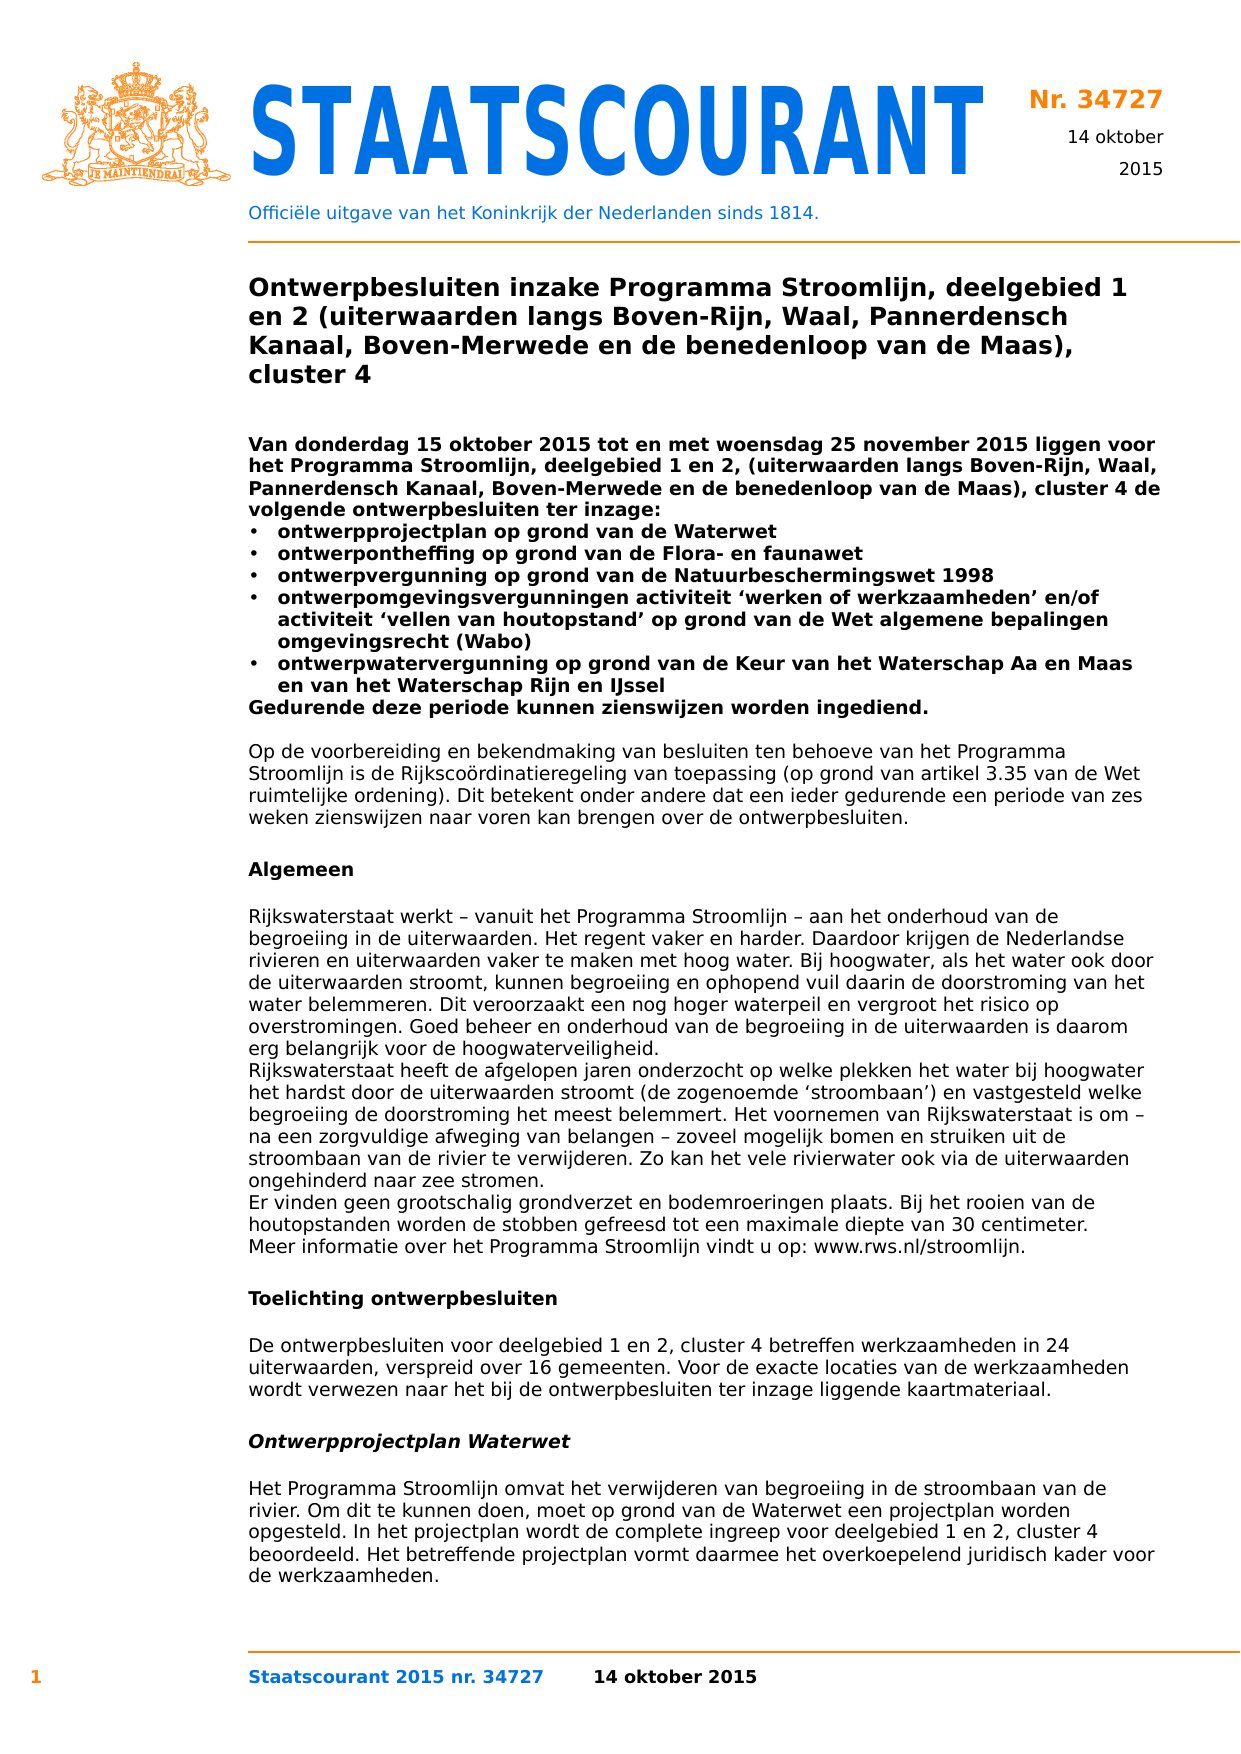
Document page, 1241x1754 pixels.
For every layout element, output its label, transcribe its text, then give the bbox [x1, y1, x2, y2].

text Rijkswaterstaat werkt – vanuit het Programma Stroomlijn – aan het onderhoud van de begroeiing in de uiterwaarden. Het regent vaker en harder. Daardoor krijgen de Nederlandse rivieren en uiterwaarden vaker te maken met hoog water. Bij hoogwater, als het water ook door de uiterwaarden stroomt, kunnen begroeiing en ophopend vuil daarin de doorstroming van het water belemmeren. Dit veroorzaakt een nog hoger waterpeil en vergroot het risico op overstromingen. Goed beheer en onderhoud van de begroeiing in de uiterwaarden is daarom erg belangrijk voor de hoogwaterveiligheid. [248, 906, 1163, 1060]
text • ontwerpvergunning op grond van de Natuurbeschermingswet 1998 [248, 565, 1163, 587]
text Er vinden geen grootschalig grondverzet en bodemroeringen plaats. Bij het rooien van de houtopstanden worden de stobben gefreesd tot een maximale diepte van 30 centimeter. [248, 1192, 1163, 1236]
text • ontwerpwatervergunning op grond van de Keur van het Waterschap Aa en Maas en van het Waterschap Rijn en IJssel [248, 653, 1163, 697]
text De ontwerpbesluiten voor deelgebied 1 en 2, cluster 4 betreffen werkzaamheden in 24 uiterwaarden, verspreid over 16 gemeenten. Voor de exacte locaties van de werkzaamheden wordt verwezen naar het bij de ontwerpbesluiten ter inzage liggende kaartmateriaal. [248, 1334, 1163, 1401]
text Het Programma Stroomlijn omvat het verwijderen van begroeiing in de stroombaan van de rivier. Om dit te kunnen doen, moet op grond van de Waterwet een projectplan worden opgesteld. In het projectplan wordt de complete ingreep voor deelgebied 1 en 2, cluster 4 beoordeeld. Het betreffende projectplan vormt daarmee het overkoepelend juridisch kader voor de werkzaamheden. [248, 1477, 1163, 1587]
table_header STAATSCOURANT [248, 62, 998, 203]
subtitle Toelichting ontwerpbesluiten [248, 1288, 1163, 1309]
text Meer informatie over het Programma Stroomlijn vindt u op: www.rws.nl/stroomlijn. [248, 1236, 1163, 1258]
table_header [25, 62, 248, 241]
picture [41, 62, 231, 186]
text • ontwerpprojectplan op grond van de Waterwet [248, 521, 1163, 543]
subtitle Ontwerpbesluiten inzake Programma Stroomlijn, deelgebied 1 en 2 (uiterwaarden langs Boven-Rijn, Waal, Pannerdensch Kanaal, Boven-Merwede en de benedenloop van de Maas), cluster 4 [248, 273, 1163, 390]
text • ontwerpomgevingsvergunningen activiteit ‘werken of werkzaamheden’ en/of activiteit ‘vellen van houtopstand’ op grond van de Wet algemene bepalingen omgevingsrecht (Wabo) [248, 587, 1163, 653]
table_header Nr. 34727 [998, 62, 1240, 121]
text Rijkswaterstaat heeft de afgelopen jaren onderzocht op welke plekken het water bij hoogwater het hardst door de uiterwaarden stroomt (de zogenoemde ‘stroombaan’) en vastgesteld welke begroeiing de doorstroming het meest belemmert. Het voornemen van Rijkswaterstaat is om – na een zorgvuldige afweging van belangen – zoveel mogelijk bomen en struiken uit de stroombaan van de rivier te verwijderen. Zo kan het vele rivierwater ook via de uiterwaarden ongehinderd naar zee stromen. [248, 1060, 1163, 1192]
table_cell 14 oktober [998, 121, 1240, 153]
text Gedurende deze periode kunnen zienswijzen worden ingediend. [248, 697, 1163, 719]
text • ontwerpontheffing op grond van de Flora- en faunawet [248, 543, 1163, 565]
table_cell 2015 [998, 153, 1240, 203]
text Op de voorbereiding en bekendmaking van besluiten ten behoeve van het Programma Stroomlijn is de Rijkscoördinatieregeling van toepassing (op grond van artikel 3.35 van de Wet ruimtelijke ordening). Dit betekent onder andere dat een ieder gedurende een periode van zes weken zienswijzen naar voren kan brengen over de ontwerpbesluiten. [248, 741, 1163, 829]
subtitle Ontwerpprojectplan Waterwet [248, 1431, 1163, 1452]
subtitle Algemeen [248, 859, 1163, 881]
text Van donderdag 15 oktober 2015 tot en met woensdag 25 november 2015 liggen voor het Programma Stroomlijn, deelgebied 1 en 2, (uiterwaarden langs Boven-Rijn, Waal, Pannerdensch Kanaal, Boven-Merwede en de benedenloop van de Maas), cluster 4 de volgende ontwerpbesluiten ter inzage: [248, 433, 1163, 521]
table_cell Officiële uitgave van het Koninkrijk der Nederlanden sinds 1814. [248, 203, 1240, 241]
